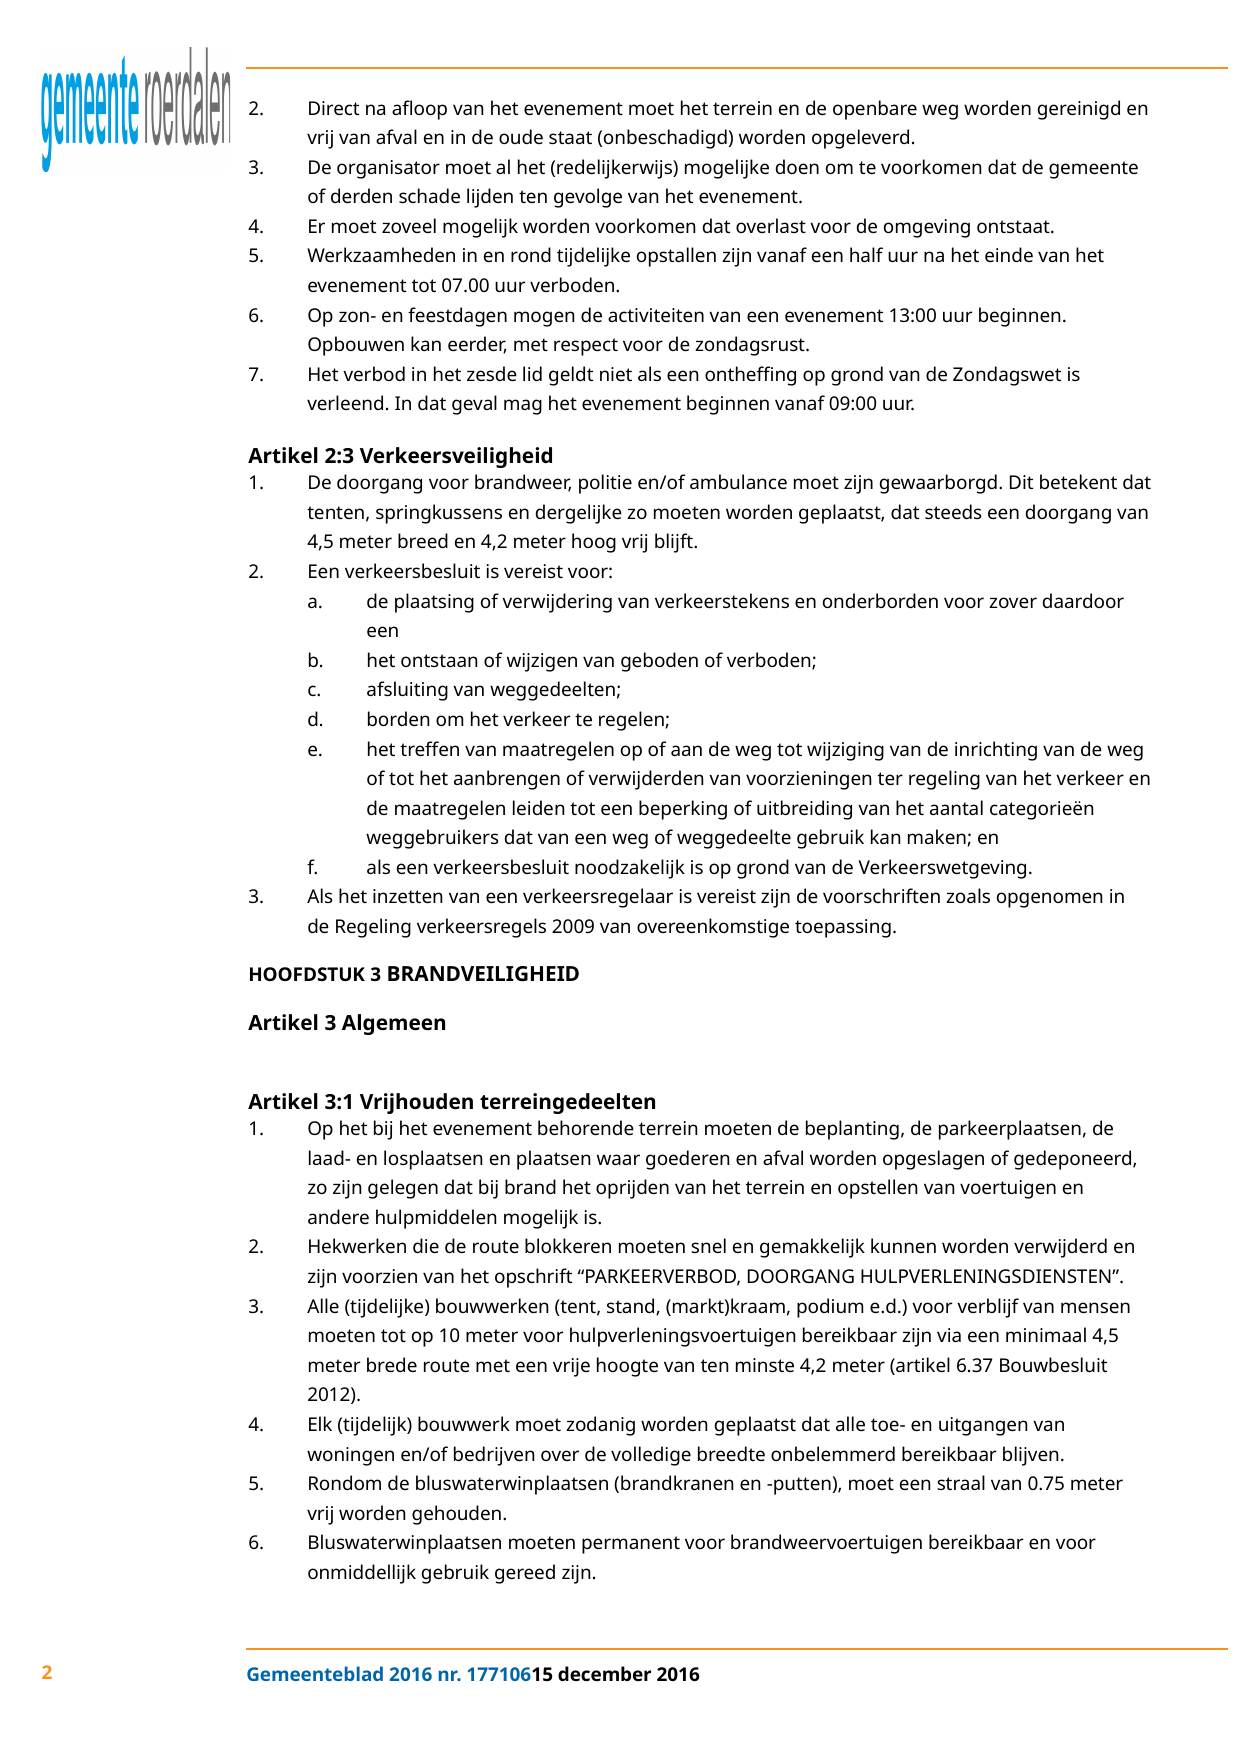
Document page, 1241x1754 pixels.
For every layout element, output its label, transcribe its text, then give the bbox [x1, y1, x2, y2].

list het ontstaan of wijzigen van geboden of verboden; [307, 647, 1152, 673]
list het treffen van maatregelen op of aan de weg tot wijziging van de inrichting van de weg of tot het aanbrengen of verwijderden van voorzieningen ter regeling van het verkeer en de maatregelen leiden tot een beperking of uitbreiding van het aantal categorieën weggebruikers dat van een weg of weggedeelte gebruik kan maken; en [307, 736, 1152, 850]
list de plaatsing of verwijdering van verkeerstekens en onderborden voor zover daardoor een [307, 588, 1152, 643]
list Een verkeersbesluit is vereist voor: [248, 558, 1152, 584]
list Op zon- en feestdagen mogen de activiteiten van een evenement 13:00 uur beginnen. Opbouwen kan eerder, met respect voor de zondagsrust. [248, 302, 1152, 357]
list Het verbod in het zesde lid geldt niet als een ontheffing op grond van de Zondagswet is verleend. In dat geval mag het evenement beginnen vanaf 09:00 uur. [248, 361, 1152, 416]
list De organisator moet al het (redelijkerwijs) mogelijke doen om te voorkomen dat de gemeente of derden schade lijden ten gevolge van het evenement. [248, 154, 1152, 209]
picture [41, 47, 231, 172]
text Artikel 3:1 Vrijhouden terreingedeelten [248, 1087, 1152, 1115]
list Bluswaterwinplaatsen moeten permanent voor brandweervoertuigen bereikbaar en voor onmiddellijk gebruik gereed zijn. [248, 1529, 1152, 1585]
list Er moet zoveel mogelijk worden voorkomen dat overlast voor de omgeving ontstaat. [248, 213, 1152, 239]
list Elk (tijdelijk) bouwwerk moet zodanig worden geplaatst dat alle toe- en uitgangen van woningen en/of bedrijven over de volledige breedte onbelemmerd bereikbaar blijven. [248, 1411, 1152, 1467]
list Werkzaamheden in en rond tijdelijke opstallen zijn vanaf een half uur na het einde van het evenement tot 07.00 uur verboden. [248, 243, 1152, 298]
picture [41, 134, 48, 172]
list Op het bij het evenement behorende terrein moeten de beplanting, de parkeerplaatsen, de laad- en losplaatsen en plaatsen waar goederen en afval worden opgeslagen of gedeponeerd, zo zijn gelegen dat bij brand het oprijden van het terrein en opstellen van voertuigen en andere hulpmiddelen mogelijk is. [248, 1115, 1152, 1230]
text Artikel 3 Algemeen [248, 1008, 1152, 1037]
text HOOFDSTUK 3 BRANDVEILIGHEID [248, 959, 1152, 987]
list Als het inzetten van een verkeersregelaar is vereist zijn de voorschriften zoals opgenomen in de Regeling verkeersregels 2009 van overeenkomstige toepassing. [248, 884, 1152, 939]
list afsluiting van weggedeelten; [307, 677, 1152, 702]
list als een verkeersbesluit noodzakelijk is op grond van de Verkeerswetgeving. [307, 854, 1152, 880]
list Alle (tijdelijke) bouwwerken (tent, stand, (markt)kraam, podium e.d.) voor verblijf van mensen moeten tot op 10 meter voor hulpverleningsvoertuigen bereikbaar zijn via een minimaal 4,5 meter brede route met een vrije hoogte van ten minste 4,2 meter (artikel 6.37 Bouwbesluit 2012). [248, 1293, 1152, 1407]
list Direct na afloop van het evenement moet het terrein en de openbare weg worden gereinigd en vrij van afval en in de oude staat (onbeschadigd) worden opgeleverd. [248, 95, 1152, 150]
list borden om het verkeer te regelen; [307, 706, 1152, 732]
list De doorgang voor brandweer, politie en/of ambulance moet zijn gewaarborgd. Dit betekent dat tenten, springkussens en dergelijke zo moeten worden geplaatst, dat steeds een doorgang van 4,5 meter breed en 4,2 meter hoog vrij blijft. [248, 469, 1152, 554]
list Hekwerken die de route blokkeren moeten snel en gemakkelijk kunnen worden verwijderd en zijn voorzien van het opschrift “PARKEERVERBOD, DOORGANG HULPVERLENINGSDIENSTEN”. [248, 1234, 1152, 1289]
text Artikel 2:3 Verkeersveiligheid [248, 441, 1152, 469]
list Rondom de bluswaterwinplaatsen (brandkranen en -putten), moet een straal van 0.75 meter vrij worden gehouden. [248, 1470, 1152, 1526]
